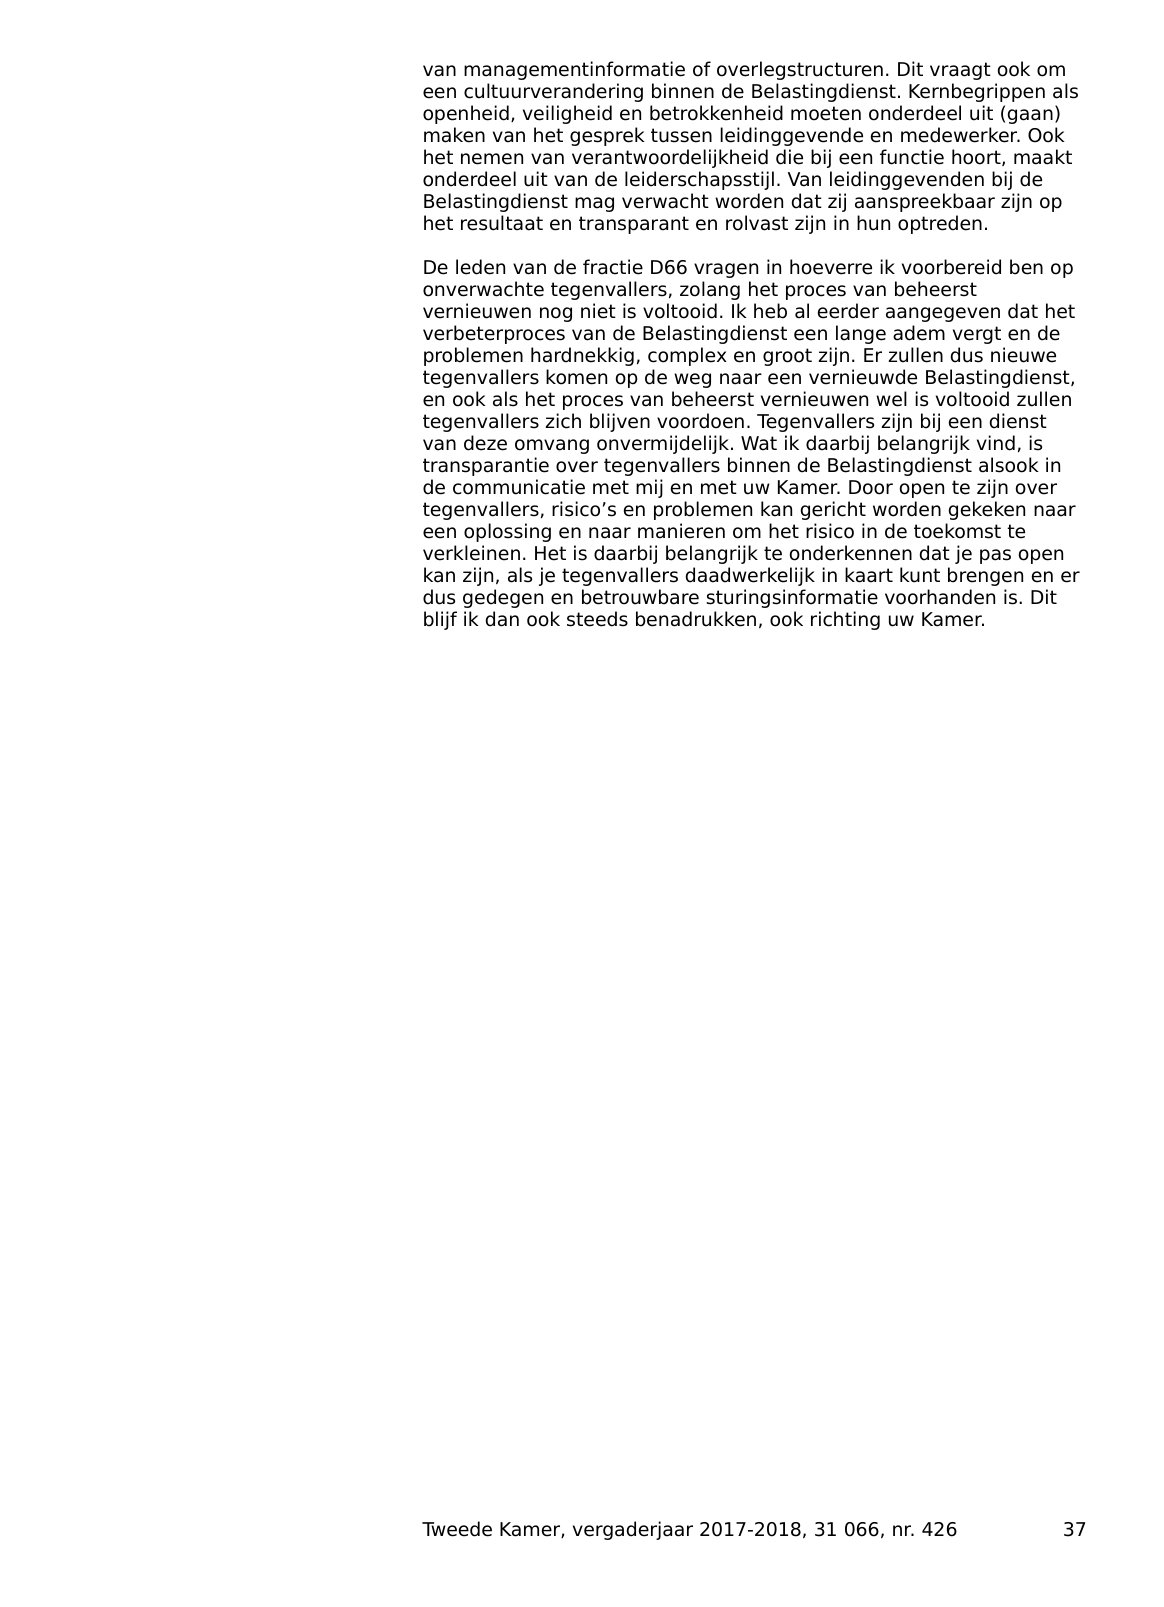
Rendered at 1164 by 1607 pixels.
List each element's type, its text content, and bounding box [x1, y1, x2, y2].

text De leden van de fractie D66 vragen in hoeverre ik voorbereid ben op onverwachte tegenvallers, zolang het proces van beheerst vernieuwen nog niet is voltooid. Ik heb al eerder aangegeven dat het verbeterproces van de Belastingdienst een lange adem vergt en de problemen hardnekkig, complex en groot zijn. Er zullen dus nieuwe tegenvallers komen op de weg naar een vernieuwde Belastingdienst, en ook als het proces van beheerst vernieuwen wel is voltooid zullen tegenvallers zich blijven voordoen. Tegenvallers zijn bij een dienst van deze omvang onvermijdelijk. Wat ik daarbij belangrijk vind, is transparantie over tegenvallers binnen de Belastingdienst alsook in de communicatie met mij en met uw Kamer. Door open te zijn over tegenvallers, risico’s en problemen kan gericht worden gekeken naar een oplossing en naar manieren om het risico in de toekomst te verkleinen. Het is daarbij belangrijk te onderkennen dat je pas open kan zijn, als je tegenvallers daadwerkelijk in kaart kunt brengen en er dus gedegen en betrouwbare sturingsinformatie voorhanden is. Dit blijf ik dan ook steeds benadrukken, ook richting uw Kamer. [422, 257, 1087, 631]
text van managementinformatie of overlegstructuren. Dit vraagt ook om een cultuurverandering binnen de Belastingdienst. Kernbegrippen als openheid, veiligheid en betrokkenheid moeten onderdeel uit (gaan) maken van het gesprek tussen leidinggevende en medewerker. Ook het nemen van verantwoordelijkheid die bij een functie hoort, maakt onderdeel uit van de leiderschapsstijl. Van leidinggevenden bij de Belastingdienst mag verwacht worden dat zij aanspreekbaar zijn op het resultaat en transparant en rolvast zijn in hun optreden. [422, 59, 1087, 235]
